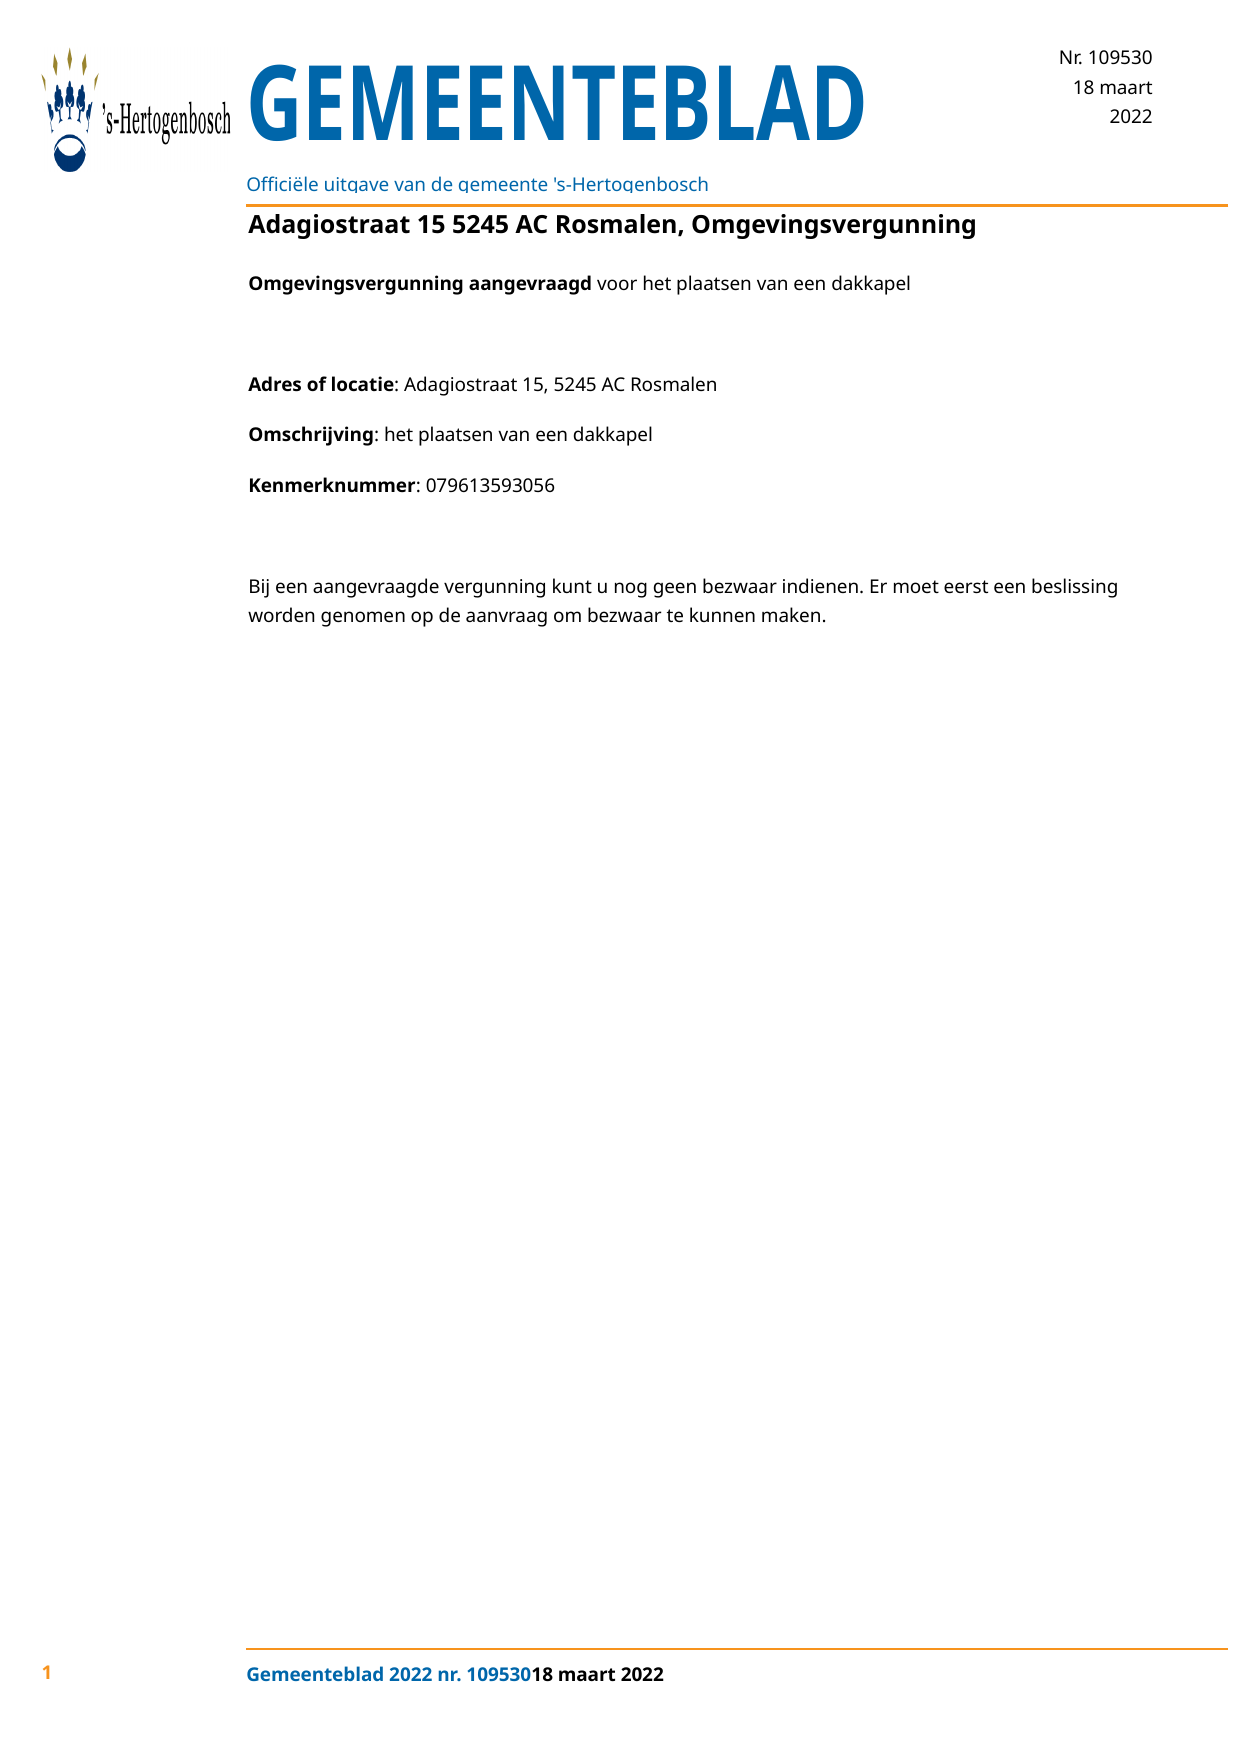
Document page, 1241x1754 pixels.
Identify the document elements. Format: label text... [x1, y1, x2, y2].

text Omgevingsvergunning aangevraagd voor het plaatsen van een dakkapel [248, 270, 1152, 296]
text Adagiostraat 15 5245 AC Rosmalen, Omgevingsvergunning [248, 207, 1152, 241]
text Bij een aangevraagde vergunning kunt u nog geen bezwaar indienen. Er moet eerst een beslissing worden genomen op de aanvraag om bezwaar te kunnen maken. [248, 573, 1152, 628]
text Kenmerknummer: 079613593056 [248, 472, 1152, 498]
picture [41, 47, 231, 172]
text Adres of locatie: Adagiostraat 15, 5245 AC Rosmalen [248, 371, 1152, 397]
text Omschrijving: het plaatsen van een dakkapel [248, 422, 1152, 447]
